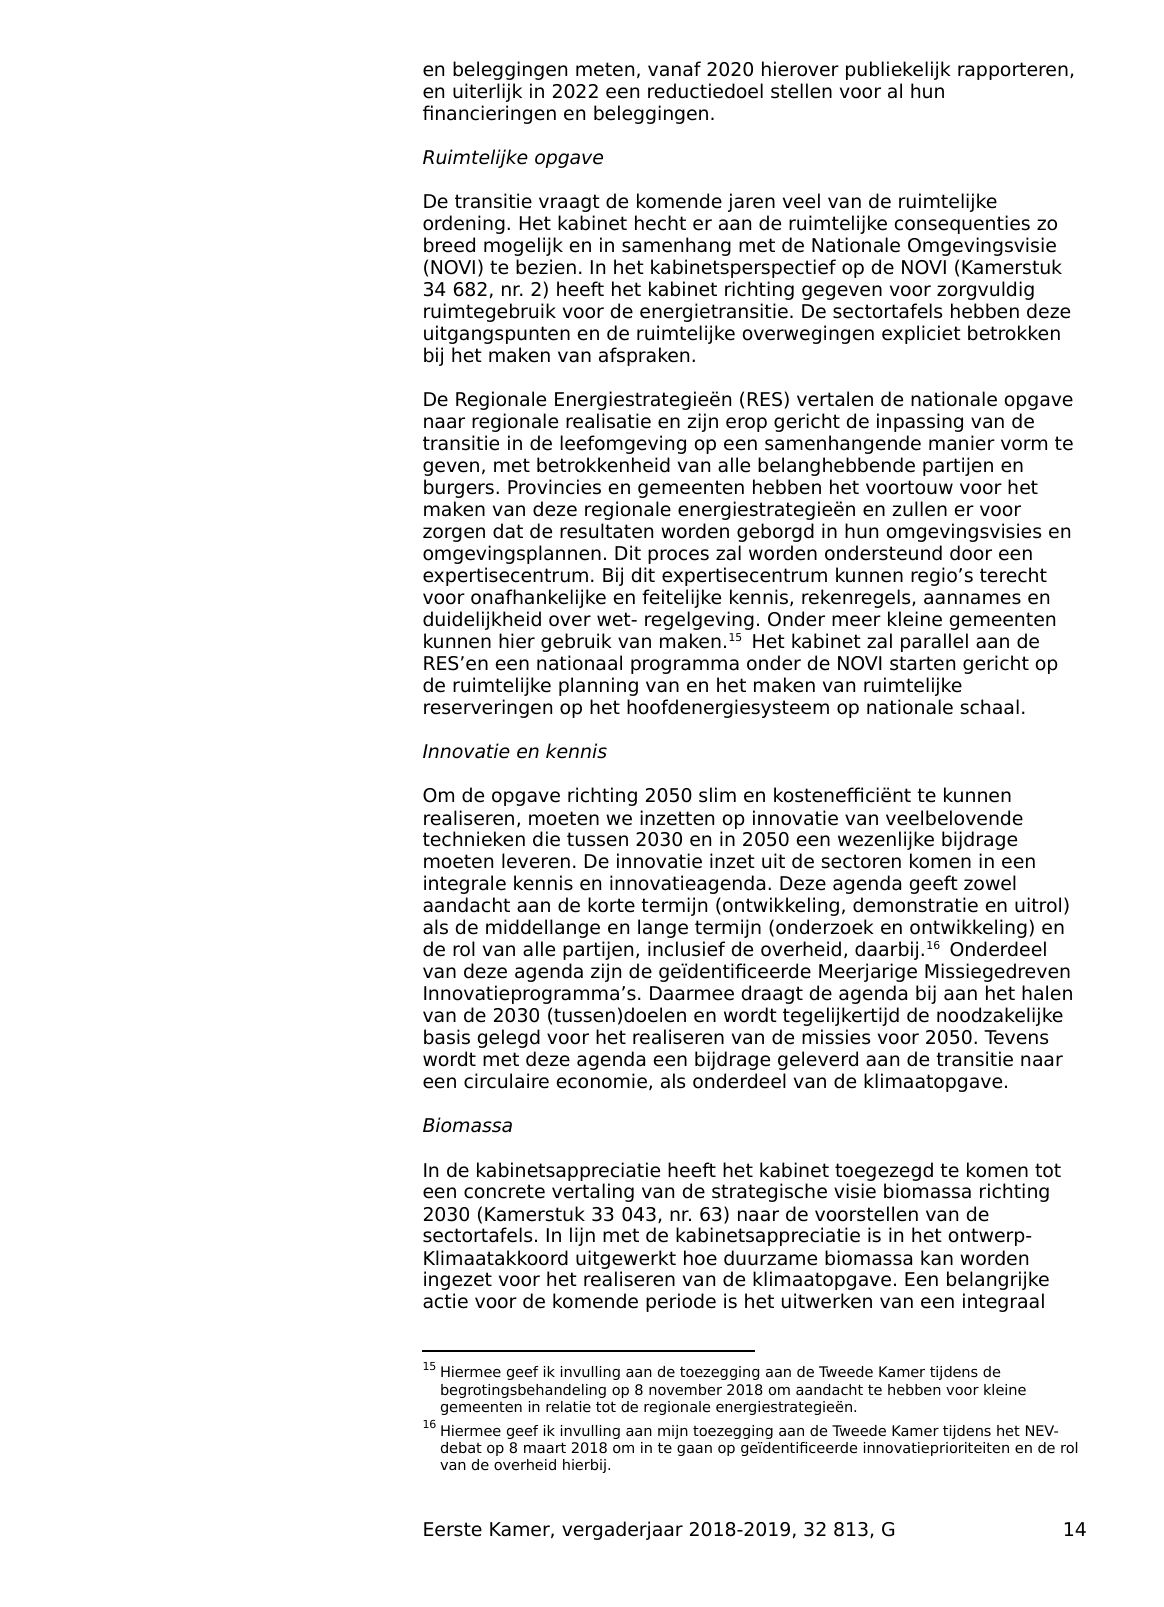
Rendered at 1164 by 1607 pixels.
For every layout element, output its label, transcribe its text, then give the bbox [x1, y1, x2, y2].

text In de kabinetsappreciatie heeft het kabinet toegezegd te komen tot een concrete vertaling van de strategische visie biomassa richting 2030 (Kamerstuk 33 043, nr. 63) naar de voorstellen van de sectortafels. In lijn met de kabinetsappreciatie is in het ontwerp-Klimaatakkoord uitgewerkt hoe duurzame biomassa kan worden ingezet voor het realiseren van de klimaatopgave. Een belangrijke actie voor de komende periode is het uitwerken van een integraal [422, 1159, 1087, 1313]
subtitle Biomassa [422, 1115, 1087, 1137]
text De transitie vraagt de komende jaren veel van de ruimtelijke ordening. Het kabinet hecht er aan de ruimtelijke consequenties zo breed mogelijk en in samenhang met de Nationale Omgevingsvisie (NOVI) te bezien. In het kabinetsperspectief op de NOVI (Kamerstuk 34 682, nr. 2) heeft het kabinet richting gegeven voor zorgvuldig ruimtegebruik voor de energietransitie. De sectortafels hebben deze uitgangspunten en de ruimtelijke overwegingen expliciet betrokken bij het maken van afspraken. [422, 191, 1087, 367]
text De Regionale Energiestrategieën (RES) vertalen de nationale opgave naar regionale realisatie en zijn erop gericht de inpassing van de transitie in de leefomgeving op een samenhangende manier vorm te geven, met betrokkenheid van alle belanghebbende partijen en burgers. Provincies en gemeenten hebben het voortouw voor het maken van deze regionale energiestrategieën en zullen er voor zorgen dat de resultaten worden geborgd in hun omgevingsvisies en omgevingsplannen. Dit proces zal worden ondersteund door een expertisecentrum. Bij dit expertisecentrum kunnen regio’s terecht voor onafhankelijke en feitelijke kennis, rekenregels, aannames en duidelijkheid over wet- regelgeving. Onder meer kleine gemeenten kunnen hier gebruik van maken. Het kabinet zal parallel aan de RES’en een nationaal programma onder de NOVI starten gericht op de ruimtelijke planning van en het maken van ruimtelijke reserveringen op het hoofdenergiesysteem op nationale schaal. [422, 389, 1087, 719]
subtitle Innovatie en kennis [422, 741, 1087, 763]
subtitle Ruimtelijke opgave [422, 147, 1087, 169]
text Hiermee geef ik invulling aan de toezegging aan de Tweede Kamer tijdens de begrotingsbehandeling op 8 november 2018 om aandacht te hebben voor kleine gemeenten in relatie tot de regionale energiestrategieën. [422, 1360, 1087, 1416]
text Om de opgave richting 2050 slim en kostenefficiënt te kunnen realiseren, moeten we inzetten op innovatie van veelbelovende technieken die tussen 2030 en in 2050 een wezenlijke bijdrage moeten leveren. De innovatie inzet uit de sectoren komen in een integrale kennis en innovatieagenda. Deze agenda geeft zowel aandacht aan de korte termijn (ontwikkeling, demonstratie en uitrol) als de middellange en lange termijn (onderzoek en ontwikkeling) en de rol van alle partijen, inclusief de overheid, daarbij. Onderdeel van deze agenda zijn de geïdentificeerde Meerjarige Missiegedreven Innovatieprogramma’s. Daarmee draagt de agenda bij aan het halen van de 2030 (tussen)doelen en wordt tegelijkertijd de noodzakelijke basis gelegd voor het realiseren van de missies voor 2050. Tevens wordt met deze agenda een bijdrage geleverd aan de transitie naar een circulaire economie, als onderdeel van de klimaatopgave. [422, 785, 1087, 1093]
text Hiermee geef ik invulling aan mijn toezegging aan de Tweede Kamer tijdens het NEV-debat op 8 maart 2018 om in te gaan op geïdentificeerde innovatieprioriteiten en de rol van de overheid hierbij. [422, 1418, 1087, 1474]
text en beleggingen meten, vanaf 2020 hierover publiekelijk rapporteren, en uiterlijk in 2022 een reductiedoel stellen voor al hun financieringen en beleggingen. [422, 59, 1087, 125]
